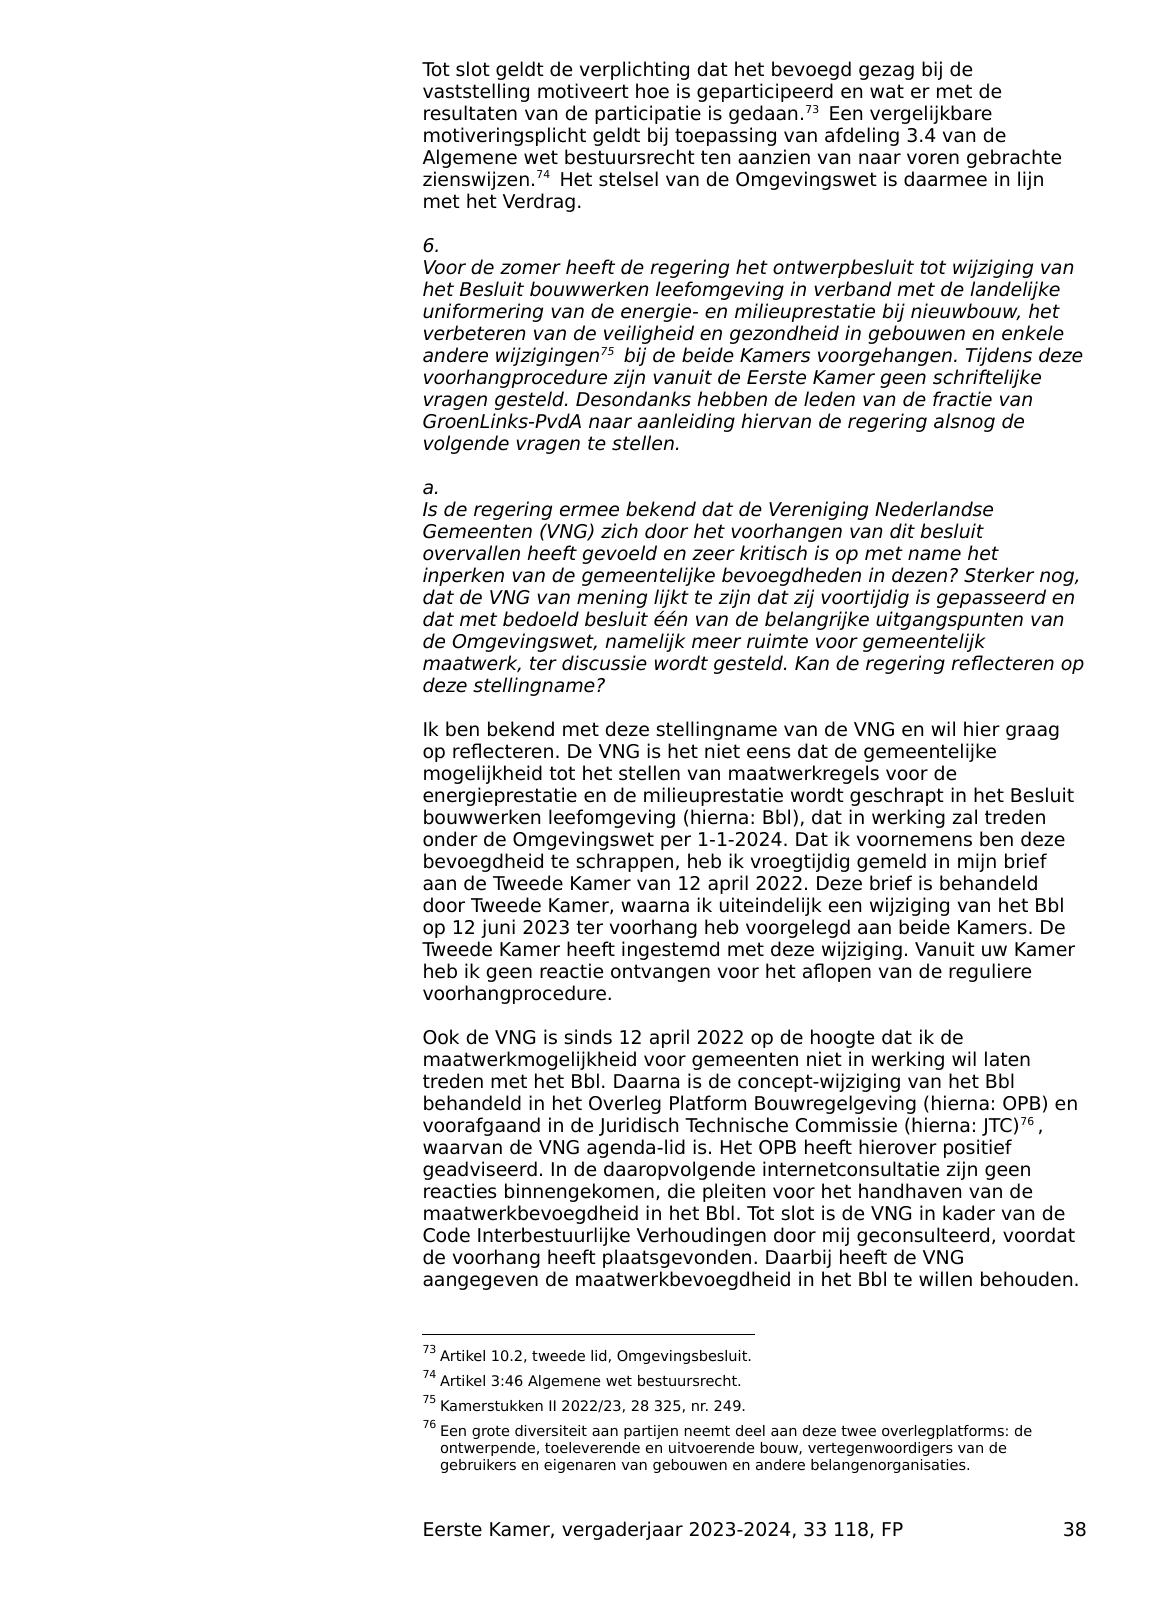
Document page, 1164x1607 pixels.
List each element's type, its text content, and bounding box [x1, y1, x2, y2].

text 6. [422, 235, 1087, 257]
text a. [422, 477, 1087, 499]
text Kamerstukken II 2022/23, 28 325, nr. 249. [422, 1393, 1087, 1416]
text Artikel 10.2, tweede lid, Omgevingsbesluit. [422, 1343, 1087, 1366]
text Artikel 3:46 Algemene wet bestuursrecht. [422, 1368, 1087, 1391]
text Ook de VNG is sinds 12 april 2022 op de hoogte dat ik de maatwerkmogelijkheid voor gemeenten niet in werking wil laten treden met het Bbl. Daarna is de concept-wijziging van het Bbl behandeld in het Overleg Platform Bouwregelgeving (hierna: OPB) en voorafgaand in de Juridisch Technische Commissie (hierna: JTC), waarvan de VNG agenda-lid is. Het OPB heeft hierover positief geadviseerd. In de daaropvolgende internetconsultatie zijn geen reacties binnengekomen, die pleiten voor het handhaven van de maatwerkbevoegdheid in het Bbl. Tot slot is de VNG in kader van de Code Interbestuurlijke Verhoudingen door mij geconsulteerd, voordat de voorhang heeft plaatsgevonden. Daarbij heeft de VNG aangegeven de maatwerkbevoegdheid in het Bbl te willen behouden. [422, 1027, 1087, 1291]
text Ik ben bekend met deze stellingname van de VNG en wil hier graag op reflecteren. De VNG is het niet eens dat de gemeentelijke mogelijkheid tot het stellen van maatwerkregels voor de energieprestatie en de milieuprestatie wordt geschrapt in het Besluit bouwwerken leefomgeving (hierna: Bbl), dat in werking zal treden onder de Omgevingswet per 1-1-2024. Dat ik voornemens ben deze bevoegdheid te schrappen, heb ik vroegtijdig gemeld in mijn brief aan de Tweede Kamer van 12 april 2022. Deze brief is behandeld door Tweede Kamer, waarna ik uiteindelijk een wijziging van het Bbl op 12 juni 2023 ter voorhang heb voorgelegd aan beide Kamers. De Tweede Kamer heeft ingestemd met deze wijziging. Vanuit uw Kamer heb ik geen reactie ontvangen voor het aflopen van de reguliere voorhangprocedure. [422, 719, 1087, 1005]
text Tot slot geldt de verplichting dat het bevoegd gezag bij de vaststelling motiveert hoe is geparticipeerd en wat er met de resultaten van de participatie is gedaan. Een vergelijkbare motiveringsplicht geldt bij toepassing van afdeling 3.4 van de Algemene wet bestuursrecht ten aanzien van naar voren gebrachte zienswijzen. Het stelsel van de Omgevingswet is daarmee in lijn met het Verdrag. [422, 59, 1087, 213]
text Een grote diversiteit aan partijen neemt deel aan deze twee overlegplatforms: de ontwerpende, toeleverende en uitvoerende bouw, vertegenwoordigers van de gebruikers en eigenaren van gebouwen en andere belangenorganisaties. [422, 1418, 1087, 1474]
text Is de regering ermee bekend dat de Vereniging Nederlandse Gemeenten (VNG) zich door het voorhangen van dit besluit overvallen heeft gevoeld en zeer kritisch is op met name het inperken van de gemeentelijke bevoegdheden in dezen? Sterker nog, dat de VNG van mening lijkt te zijn dat zij voortijdig is gepasseerd en dat met bedoeld besluit één van de belangrijke uitgangspunten van de Omgevingswet, namelijk meer ruimte voor gemeentelijk maatwerk, ter discussie wordt gesteld. Kan de regering reflecteren op deze stellingname? [422, 499, 1087, 697]
text Voor de zomer heeft de regering het ontwerpbesluit tot wijziging van het Besluit bouwwerken leefomgeving in verband met de landelijke uniformering van de energie- en milieuprestatie bij nieuwbouw, het verbeteren van de veiligheid en gezondheid in gebouwen en enkele andere wijzigingen bij de beide Kamers voorgehangen. Tijdens deze voorhangprocedure zijn vanuit de Eerste Kamer geen schriftelijke vragen gesteld. Desondanks hebben de leden van de fractie van GroenLinks-PvdA naar aanleiding hiervan de regering alsnog de volgende vragen te stellen. [422, 257, 1087, 455]
